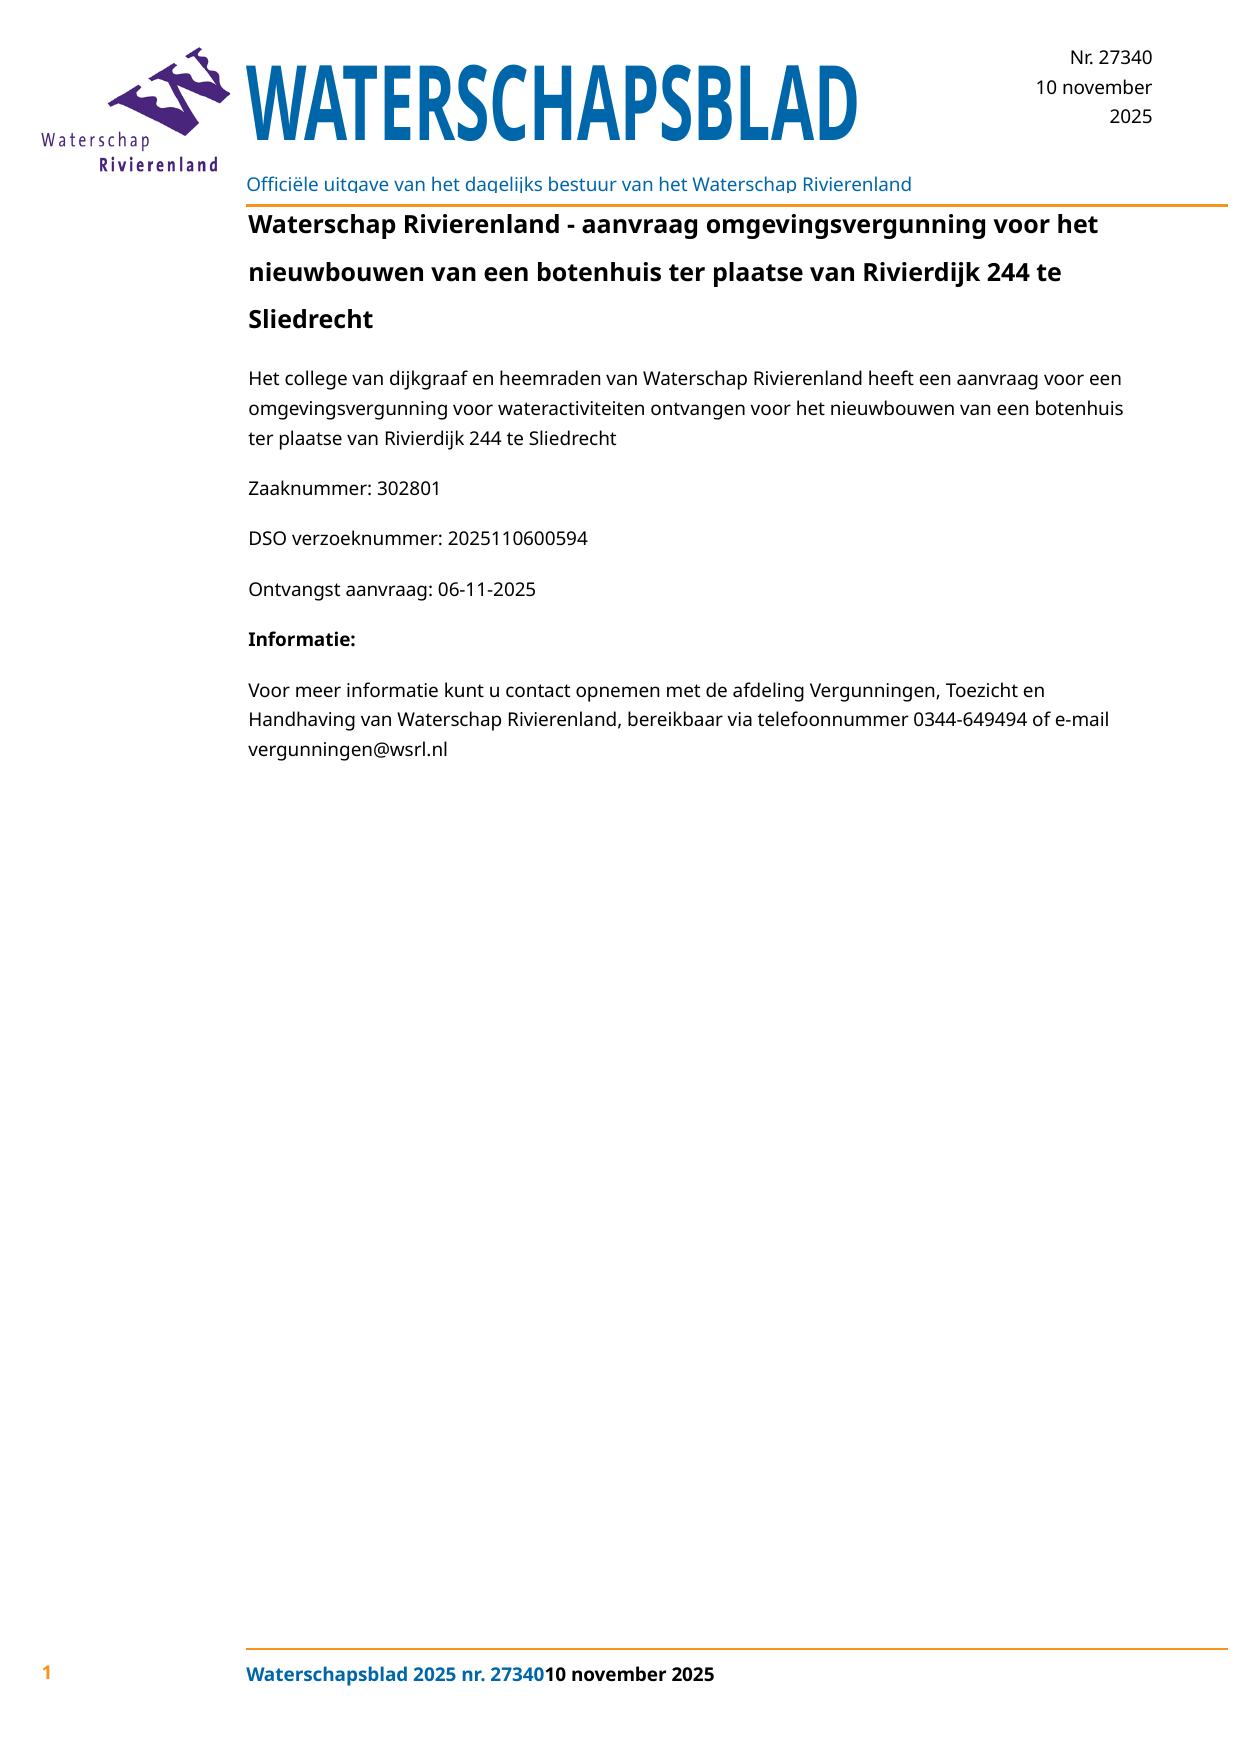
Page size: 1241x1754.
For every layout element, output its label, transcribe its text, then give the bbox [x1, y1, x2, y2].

text Het college van dijkgraaf en heemraden van Waterschap Rivierenland heeft een aanvraag voor een omgevingsvergunning voor wateractiviteiten ontvangen voor het nieuwbouwen van een botenhuis ter plaatse van Rivierdijk 244 te Sliedrecht [248, 366, 1152, 450]
text DSO verzoeknummer: 2025110600594 [248, 526, 1152, 551]
text Voor meer informatie kunt u contact opnemen met de afdeling Vergunningen, Toezicht en Handhaving van Waterschap Rivierenland, bereikbaar via telefoonnummer 0344-649494 of e-mail vergunningen@wsrl.nl [248, 677, 1152, 762]
picture [41, 47, 231, 172]
text Informatie: [248, 626, 1152, 652]
text Waterschap Rivierenland - aanvraag omgevingsvergunning voor het nieuwbouwen van een botenhuis ter plaatse van Rivierdijk 244 te Sliedrecht [248, 207, 1152, 336]
text Zaaknummer: 302801 [248, 475, 1152, 501]
text Ontvangst aanvraag: 06-11-2025 [248, 576, 1152, 602]
